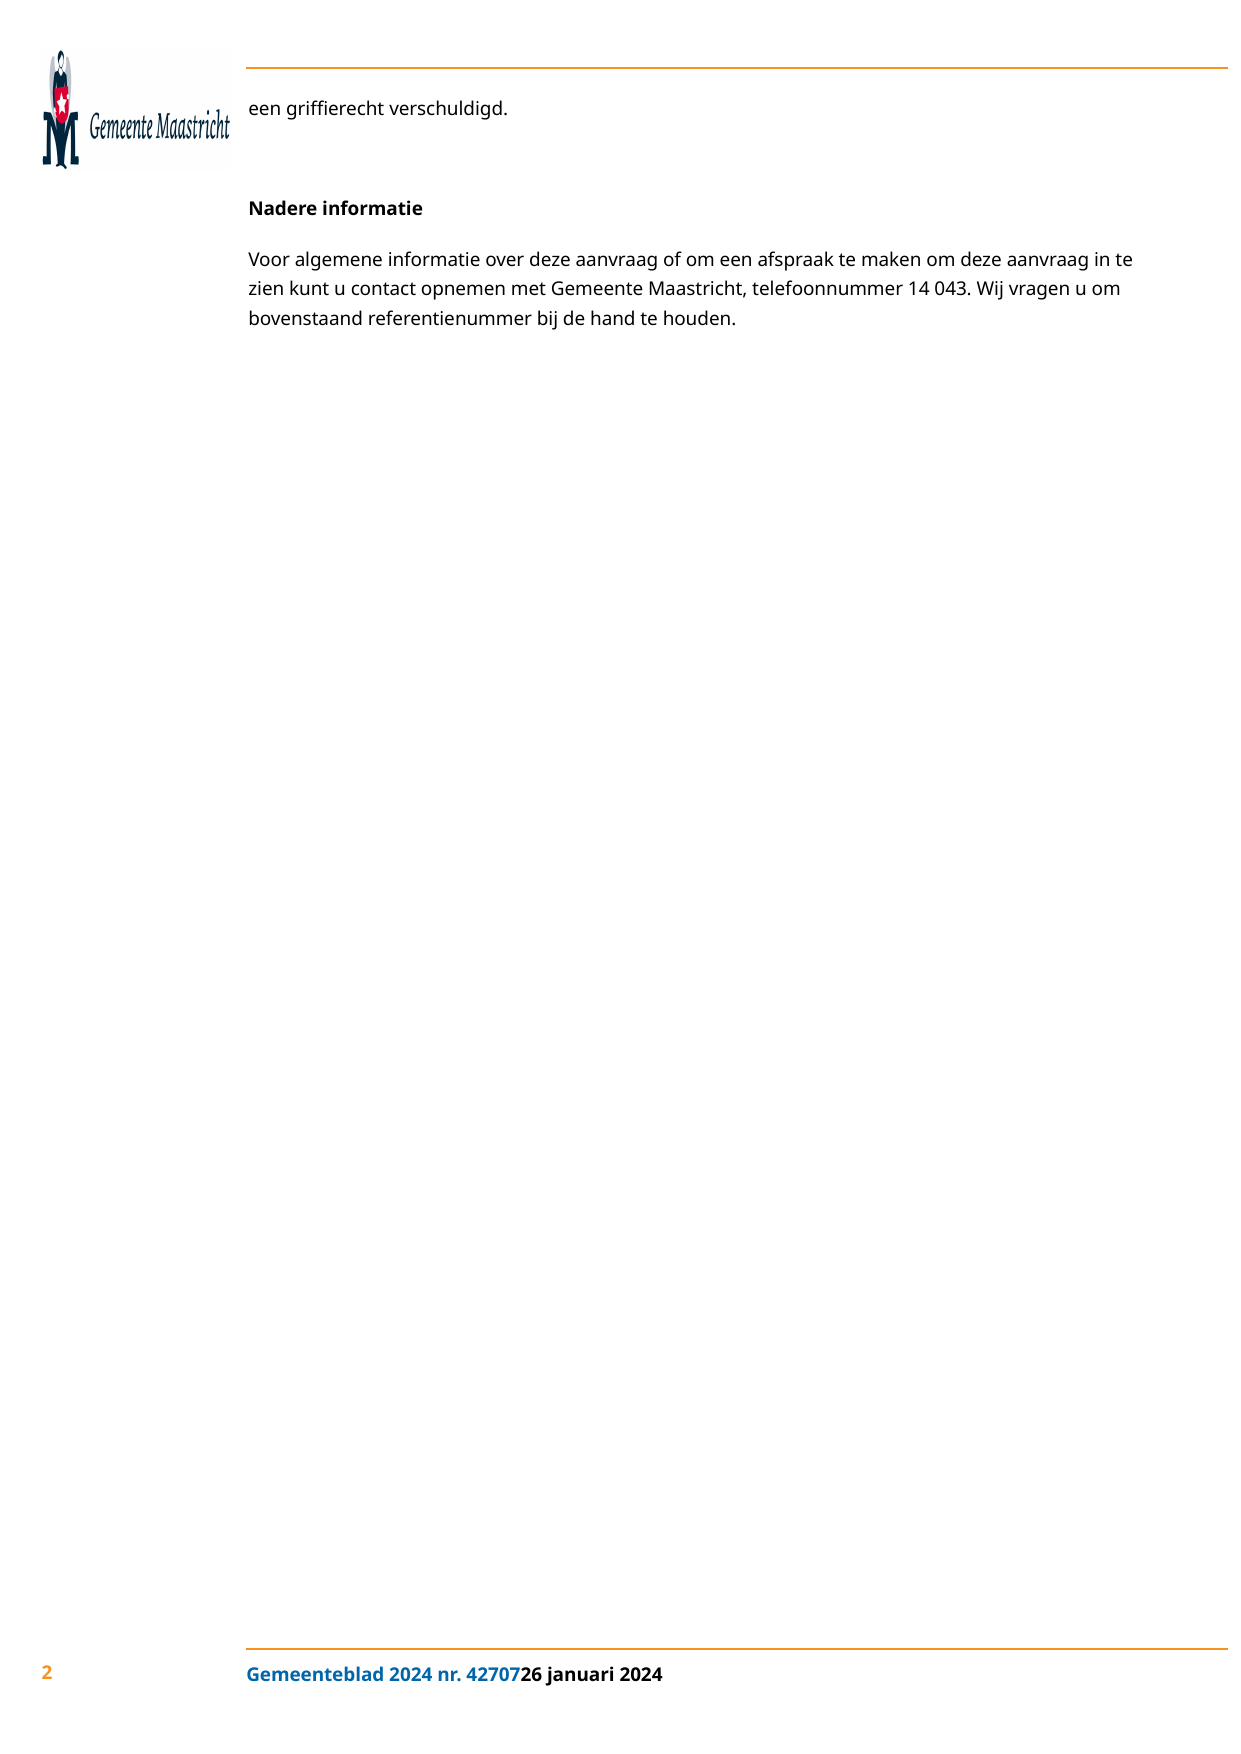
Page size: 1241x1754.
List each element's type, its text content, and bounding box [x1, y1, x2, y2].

text Voor algemene informatie over deze aanvraag of om een afspraak te maken om deze aanvraag in te zien kunt u contact opnemen met Gemeente Maastricht, telefoonnummer 14 043. Wij vragen u om bovenstaand referentienummer bij de hand te houden. [248, 246, 1152, 331]
text een griffierecht verschuldigd. [248, 95, 1152, 121]
picture [41, 47, 231, 172]
text Nadere informatie [248, 196, 1152, 221]
